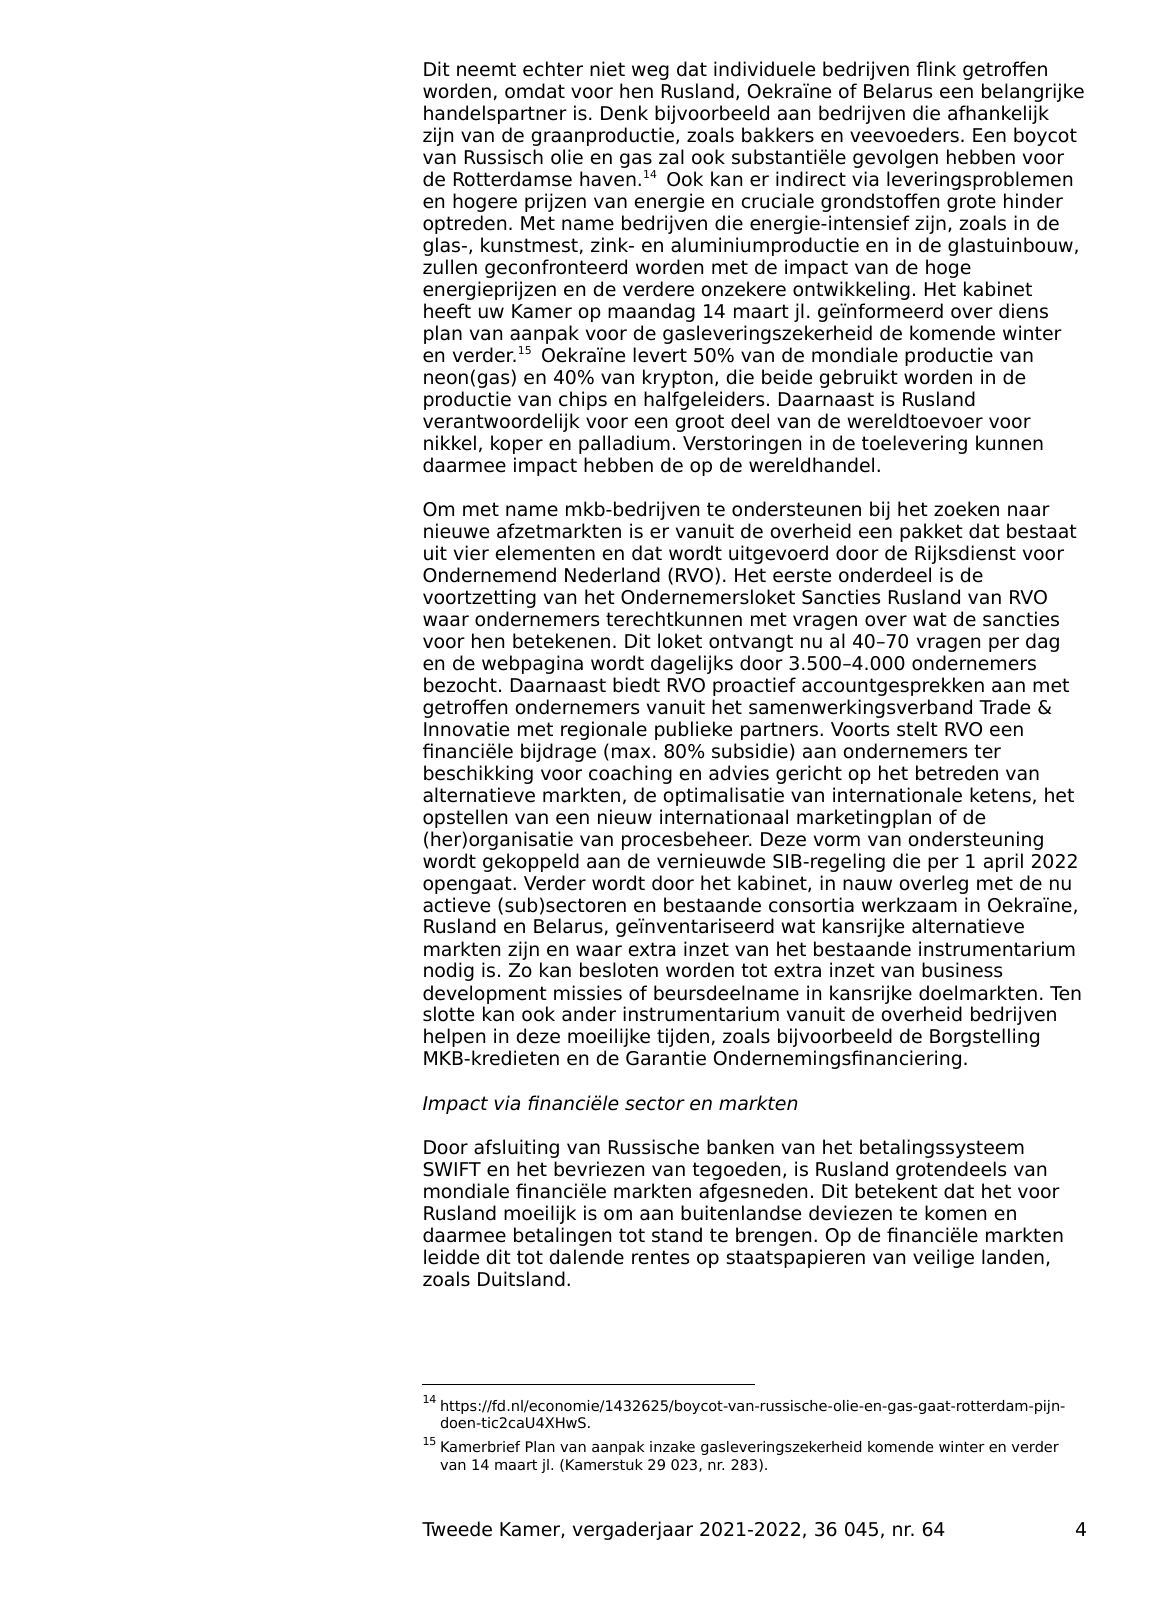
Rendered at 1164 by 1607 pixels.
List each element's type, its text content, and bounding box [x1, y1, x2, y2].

text Dit neemt echter niet weg dat individuele bedrijven flink getroffen worden, omdat voor hen Rusland, Oekraïne of Belarus een belangrijke handelspartner is. Denk bijvoorbeeld aan bedrijven die afhankelijk zijn van de graanproductie, zoals bakkers en veevoeders. Een boycot van Russisch olie en gas zal ook substantiële gevolgen hebben voor de Rotterdamse haven. Ook kan er indirect via leveringsproblemen en hogere prijzen van energie en cruciale grondstoffen grote hinder optreden. Met name bedrijven die energie-intensief zijn, zoals in de glas-, kunstmest, zink- en aluminiumproductie en in de glastuinbouw, zullen geconfronteerd worden met de impact van de hoge energieprijzen en de verdere onzekere ontwikkeling. Het kabinet heeft uw Kamer op maandag 14 maart jl. geïnformeerd over diens plan van aanpak voor de gasleveringszekerheid de komende winter en verder. Oekraïne levert 50% van de mondiale productie van neon(gas) en 40% van krypton, die beide gebruikt worden in de productie van chips en halfgeleiders. Daarnaast is Rusland verantwoordelijk voor een groot deel van de wereldtoevoer voor nikkel, koper en palladium. Verstoringen in de toelevering kunnen daarmee impact hebben de op de wereldhandel. [422, 59, 1087, 477]
text https://fd.nl/economie/1432625/boycot-van-russische-olie-en-gas-gaat-rotterdam-pijn-doen-tic2caU4XHwS. [422, 1393, 1087, 1432]
subtitle Impact via financiële sector en markten [422, 1092, 1087, 1114]
text Door afsluiting van Russische banken van het betalingssysteem SWIFT en het bevriezen van tegoeden, is Rusland grotendeels van mondiale financiële markten afgesneden. Dit betekent dat het voor Rusland moeilijk is om aan buitenlandse deviezen te komen en daarmee betalingen tot stand te brengen. Op de financiële markten leidde dit tot dalende rentes op staatspapieren van veilige landen, zoals Duitsland. [422, 1137, 1087, 1291]
text Om met name mkb-bedrijven te ondersteunen bij het zoeken naar nieuwe afzetmarkten is er vanuit de overheid een pakket dat bestaat uit vier elementen en dat wordt uitgevoerd door de Rijksdienst voor Ondernemend Nederland (RVO). Het eerste onderdeel is de voortzetting van het Ondernemersloket Sancties Rusland van RVO waar ondernemers terechtkunnen met vragen over wat de sancties voor hen betekenen. Dit loket ontvangt nu al 40–70 vragen per dag en de webpagina wordt dagelijks door 3.500–4.000 ondernemers bezocht. Daarnaast biedt RVO proactief accountgesprekken aan met getroffen ondernemers vanuit het samenwerkingsverband Trade & Innovatie met regionale publieke partners. Voorts stelt RVO een financiële bijdrage (max. 80% subsidie) aan ondernemers ter beschikking voor coaching en advies gericht op het betreden van alternatieve markten, de optimalisatie van internationale ketens, het opstellen van een nieuw internationaal marketingplan of de (her)organisatie van procesbeheer. Deze vorm van ondersteuning wordt gekoppeld aan de vernieuwde SIB-regeling die per 1 april 2022 opengaat. Verder wordt door het kabinet, in nauw overleg met de nu actieve (sub)sectoren en bestaande consortia werkzaam in Oekraïne, Rusland en Belarus, geïnventariseerd wat kansrijke alternatieve markten zijn en waar extra inzet van het bestaande instrumentarium nodig is. Zo kan besloten worden tot extra inzet van business development missies of beursdeelname in kansrijke doelmarkten. Ten slotte kan ook ander instrumentarium vanuit de overheid bedrijven helpen in deze moeilijke tijden, zoals bijvoorbeeld de Borgstelling MKB-kredieten en de Garantie Ondernemingsfinanciering. [422, 499, 1087, 1070]
text Kamerbrief Plan van aanpak inzake gasleveringszekerheid komende winter en verder van 14 maart jl. (Kamerstuk 29 023, nr. 283). [422, 1435, 1087, 1474]
